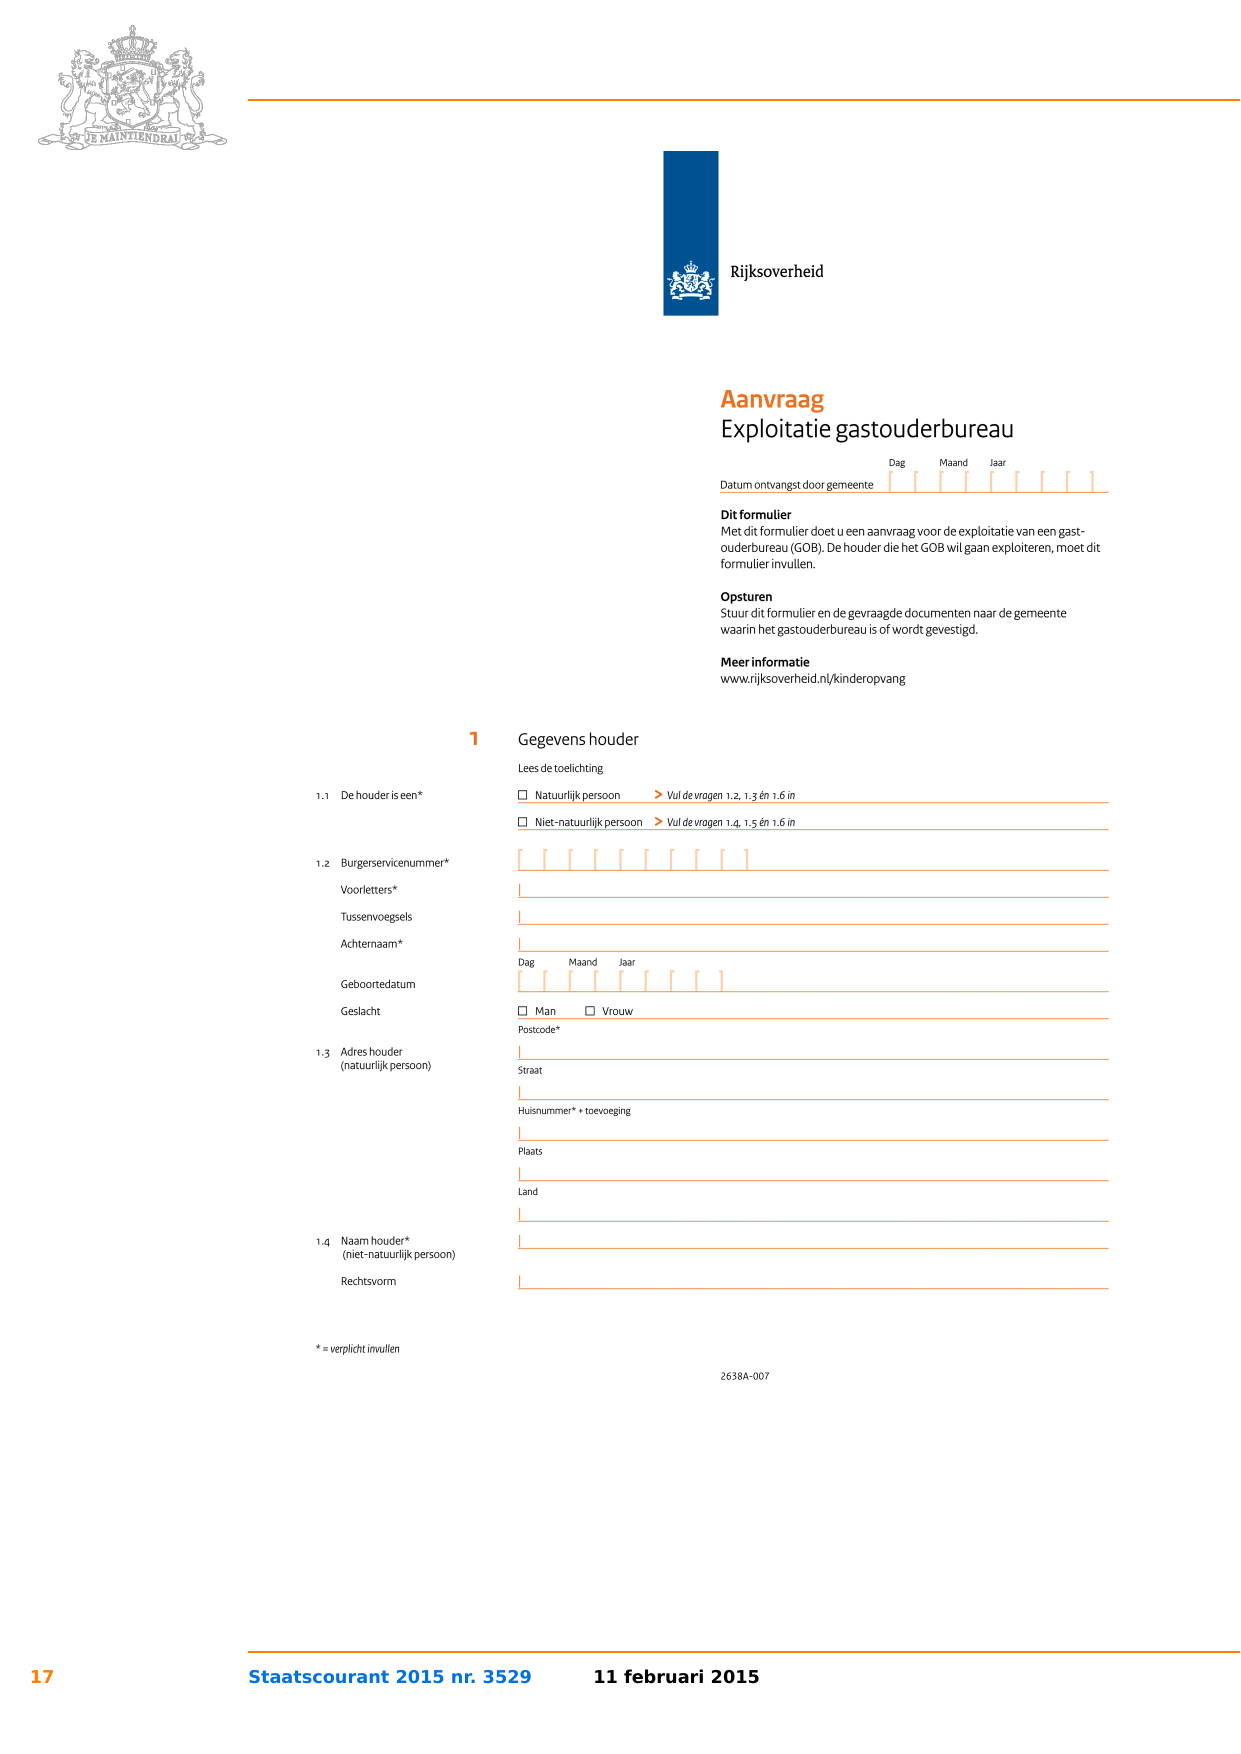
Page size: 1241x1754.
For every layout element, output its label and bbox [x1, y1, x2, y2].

picture [248, 151, 1134, 1404]
picture [38, 25, 227, 150]
